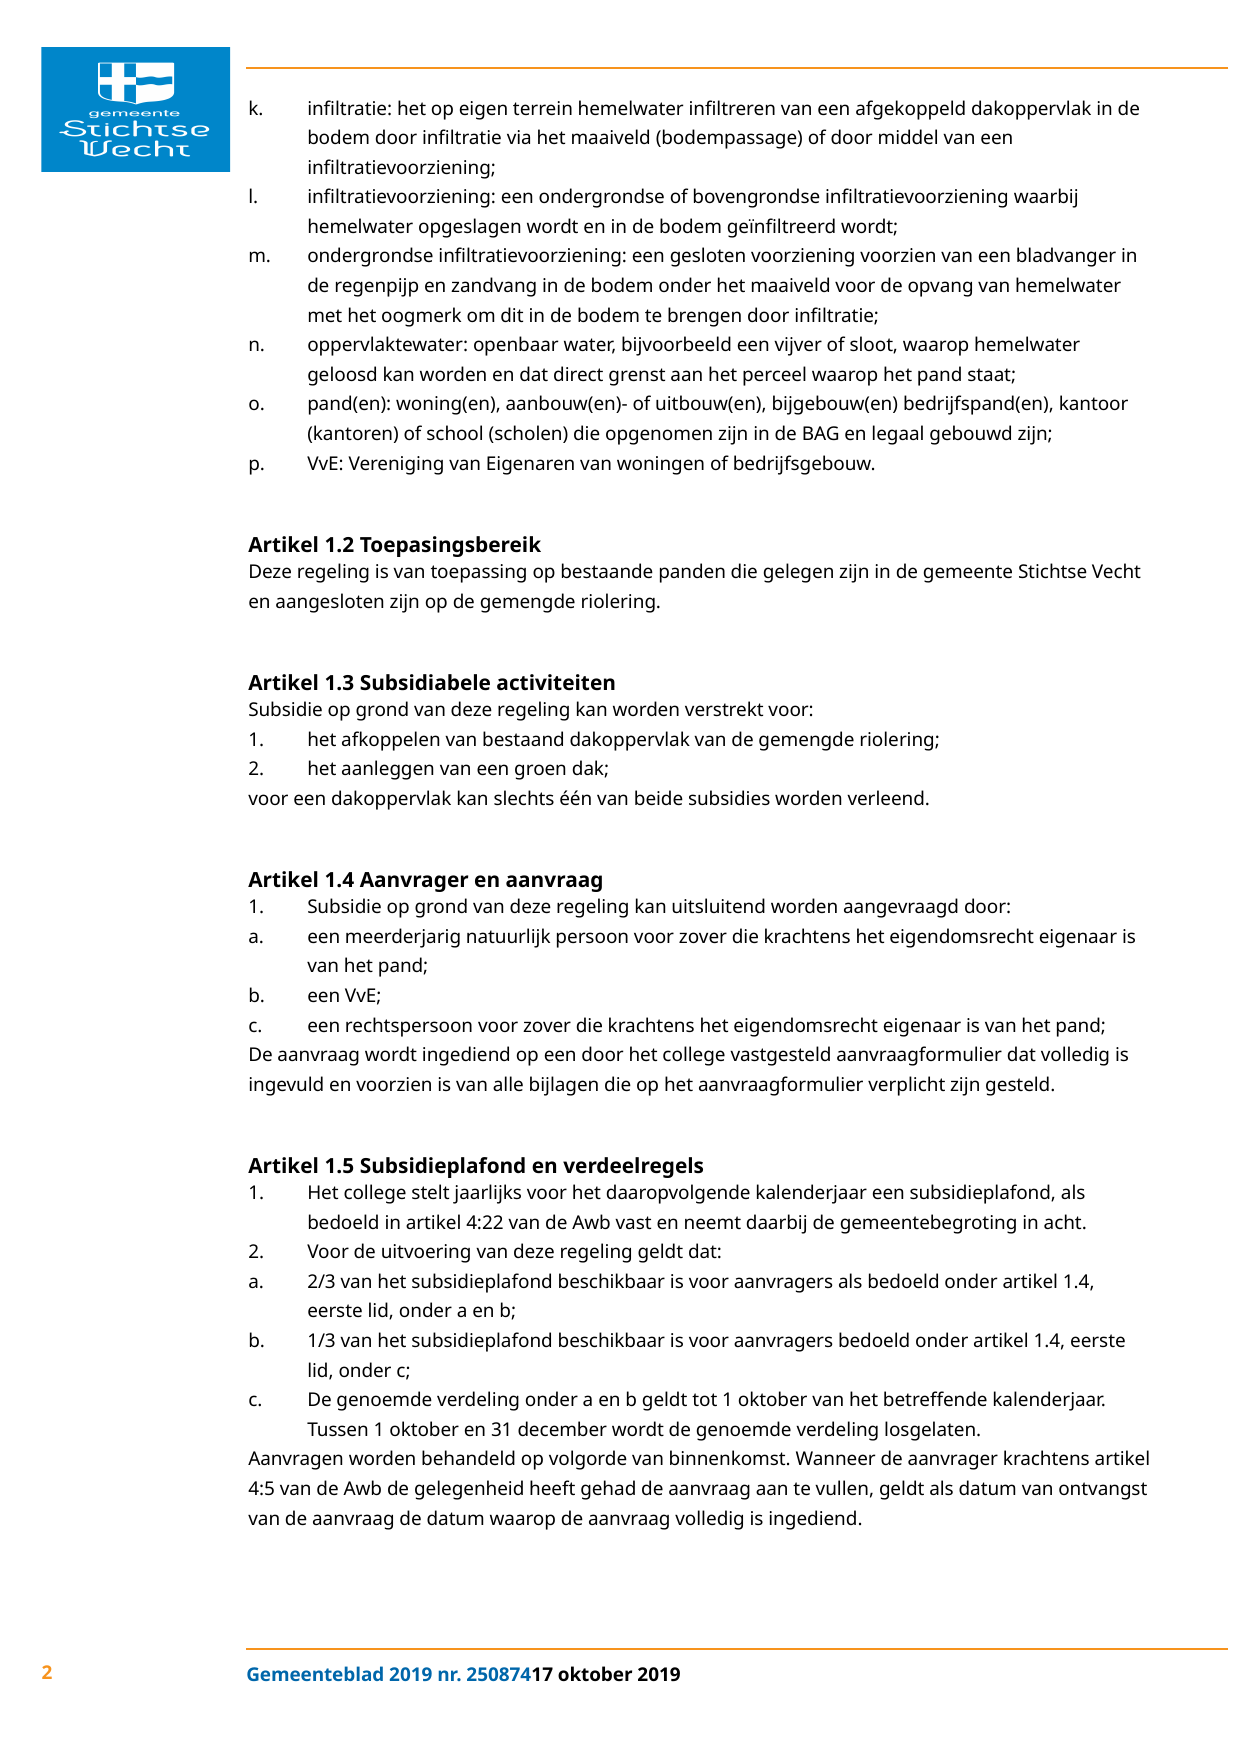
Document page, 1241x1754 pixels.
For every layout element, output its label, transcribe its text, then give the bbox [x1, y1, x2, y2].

text De aanvraag wordt ingediend op een door het college vastgesteld aanvraagformulier dat volledig is ingevuld en voorzien is van alle bijlagen die op het aanvraagformulier verplicht zijn gesteld. [248, 1041, 1152, 1097]
text Artikel 1.3 Subsidiabele activiteiten [248, 668, 1152, 696]
list oppervlaktewater: openbaar water, bijvoorbeeld een vijver of sloot, waarop hemelwater geloosd kan worden en dat direct grenst aan het perceel waarop het pand staat; [248, 331, 1152, 387]
list 1/3 van het subsidieplafond beschikbaar is voor aanvragers bedoeld onder artikel 1.4, eerste lid, onder c; [248, 1327, 1152, 1383]
text Subsidie op grond van deze regeling kan worden verstrekt voor: [248, 696, 1152, 722]
list Subsidie op grond van deze regeling kan uitsluitend worden aangevraagd door: [248, 893, 1152, 919]
list het afkoppelen van bestaand dakoppervlak van de gemengde riolering; [248, 726, 1152, 752]
list het aanleggen van een groen dak; [248, 755, 1152, 781]
list VvE: Vereniging van Eigenaren van woningen of bedrijfsgebouw. [248, 450, 1152, 476]
picture [99, 63, 135, 101]
list ondergrondse infiltratievoorziening: een gesloten voorziening voorzien van een bladvanger in de regenpijp en zandvang in de bodem onder het maaiveld voor de opvang van hemelwater met het oogmerk om dit in de bodem te brengen door infiltratie; [248, 243, 1152, 328]
list 2/3 van het subsidieplafond beschikbaar is voor aanvragers als bedoeld onder artikel 1.4, eerste lid, onder a en b; [248, 1268, 1152, 1323]
list een VvE; [248, 982, 1152, 1008]
text Artikel 1.4 Aanvrager en aanvraag [248, 865, 1152, 893]
text voor een dakoppervlak kan slechts één van beide subsidies worden verleend. [248, 785, 1152, 811]
text Artikel 1.5 Subsidieplafond en verdeelregels [248, 1151, 1152, 1179]
list een rechtspersoon voor zover die krachtens het eigendomsrecht eigenaar is van het pand; [248, 1012, 1152, 1037]
list De genoemde verdeling onder a en b geldt tot 1 oktober van het betreffende kalenderjaar. Tussen 1 oktober en 31 december wordt de genoemde verdeling losgelaten. [248, 1386, 1152, 1442]
list infiltratie: het op eigen terrein hemelwater infiltreren van een afgekoppeld dakoppervlak in de bodem door infiltratie via het maaiveld (bodempassage) of door middel van een infiltratievoorziening; [248, 95, 1152, 180]
list infiltratievoorziening: een ondergrondse of bovengrondse infiltratievoorziening waarbij hemelwater opgeslagen wordt en in de bodem geïnfiltreerd wordt; [248, 183, 1152, 239]
picture [137, 63, 174, 103]
list een meerderjarig natuurlijk persoon voor zover die krachtens het eigendomsrecht eigenaar is van het pand; [248, 923, 1152, 978]
text Aanvragen worden behandeld op volgorde van binnenkomst. Wanneer de aanvrager krachtens artikel 4:5 van de Awb de gelegenheid heeft gehad de aanvraag aan te vullen, geldt als datum van ontvangst van de aanvraag de datum waarop de aanvraag volledig is ingediend. [248, 1446, 1152, 1531]
list Voor de uitvoering van deze regeling geldt dat: [248, 1238, 1152, 1264]
list Het college stelt jaarlijks voor het daaropvolgende kalenderjaar een subsidieplafond, als bedoeld in artikel 4:22 van de Awb vast en neemt daarbij de gemeentebegroting in acht. [248, 1179, 1152, 1235]
text Deze regeling is van toepassing op bestaande panden die gelegen zijn in de gemeente Stichtse Vecht en aangesloten zijn op de gemengde riolering. [248, 558, 1152, 613]
list pand(en): woning(en), aanbouw(en)- of uitbouw(en), bijgebouw(en) bedrijfspand(en), kantoor (kantoren) of school (scholen) die opgenomen zijn in de BAG en legaal gebouwd zijn; [248, 391, 1152, 446]
text Artikel 1.2 Toepasingsbereik [248, 530, 1152, 558]
